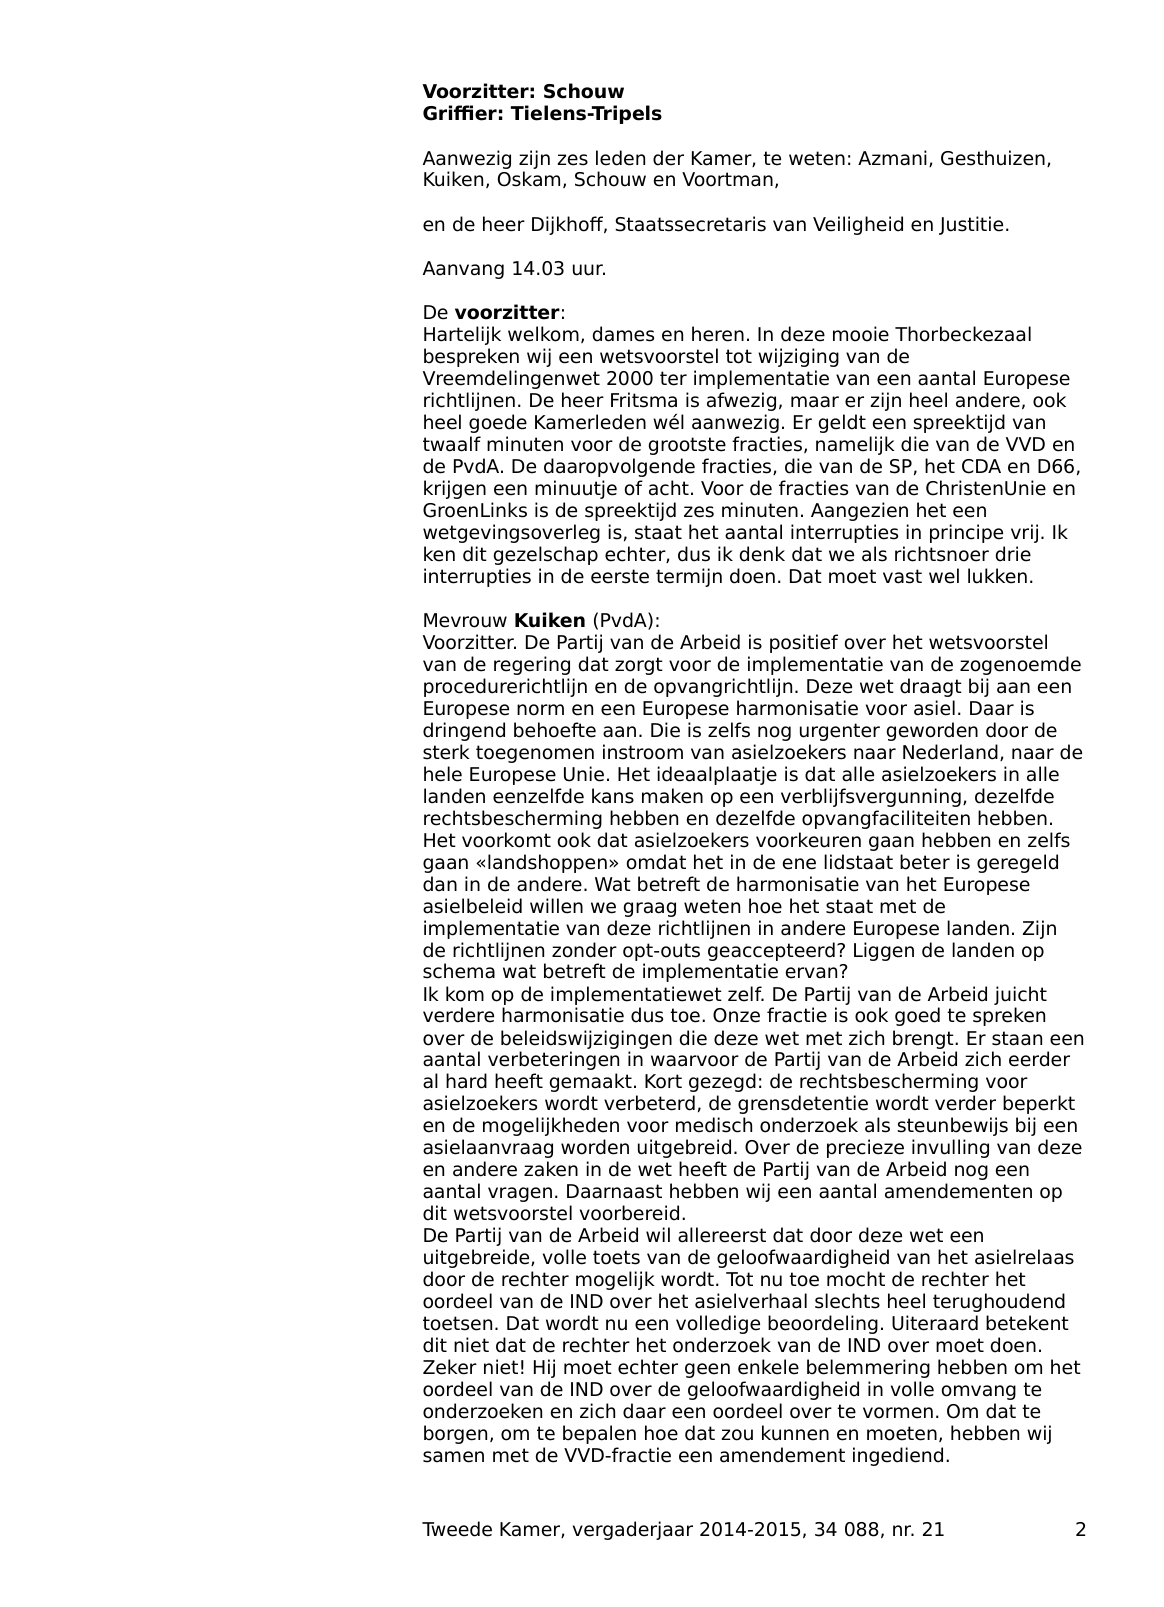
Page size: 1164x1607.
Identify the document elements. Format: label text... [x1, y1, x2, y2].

text Mevrouw Kuiken (PvdA): [422, 610, 1087, 632]
text Aanwezig zijn zes leden der Kamer, te weten: Azmani, Gesthuizen, Kuiken, Oskam, Schouw en Voortman, [422, 147, 1087, 191]
text Aanvang 14.03 uur. [422, 258, 1087, 280]
text Griffier: Tielens-Tripels [422, 103, 1087, 125]
text De Partij van de Arbeid wil allereerst dat door deze wet een uitgebreide, volle toets van de geloofwaardigheid van het asielrelaas door de rechter mogelijk wordt. Tot nu toe mocht de rechter het oordeel van de IND over het asielverhaal slechts heel terughoudend toetsen. Dat wordt nu een volledige beoordeling. Uiteraard betekent dit niet dat de rechter het onderzoek van de IND over moet doen. Zeker niet! Hij moet echter geen enkele belemmering hebben om het oordeel van de IND over de geloofwaardigheid in volle omvang te onderzoeken en zich daar een oordeel over te vormen. Om dat te borgen, om te bepalen hoe dat zou kunnen en moeten, hebben wij samen met de VVD-fractie een amendement ingediend. [422, 1225, 1087, 1467]
text en de heer Dijkhoff, Staatssecretaris van Veiligheid en Justitie. [422, 213, 1087, 236]
text Voorzitter. De Partij van de Arbeid is positief over het wetsvoorstel van de regering dat zorgt voor de implementatie van de zogenoemde procedurerichtlijn en de opvangrichtlijn. Deze wet draagt bij aan een Europese norm en een Europese harmonisatie voor asiel. Daar is dringend behoefte aan. Die is zelfs nog urgenter geworden door de sterk toegenomen instroom van asielzoekers naar Nederland, naar de hele Europese Unie. Het ideaalplaatje is dat alle asielzoekers in alle landen eenzelfde kans maken op een verblijfsvergunning, dezelfde rechtsbescherming hebben en dezelfde opvangfaciliteiten hebben. Het voorkomt ook dat asielzoekers voorkeuren gaan hebben en zelfs gaan «landshoppen» omdat het in de ene lidstaat beter is geregeld dan in de andere. Wat betreft de harmonisatie van het Europese asielbeleid willen we graag weten hoe het staat met de implementatie van deze richtlijnen in andere Europese landen. Zijn de richtlijnen zonder opt-outs geaccepteerd? Liggen de landen op schema wat betreft de implementatie ervan? [422, 632, 1087, 983]
text Hartelijk welkom, dames en heren. In deze mooie Thorbeckezaal bespreken wij een wetsvoorstel tot wijziging van de Vreemdelingenwet 2000 ter implementatie van een aantal Europese richtlijnen. De heer Fritsma is afwezig, maar er zijn heel andere, ook heel goede Kamerleden wél aanwezig. Er geldt een spreektijd van twaalf minuten voor de grootste fracties, namelijk die van de VVD en de PvdA. De daaropvolgende fracties, die van de SP, het CDA en D66, krijgen een minuutje of acht. Voor de fracties van de ChristenUnie en GroenLinks is de spreektijd zes minuten. Aangezien het een wetgevingsoverleg is, staat het aantal interrupties in principe vrij. Ik ken dit gezelschap echter, dus ik denk dat we als richtsnoer drie interrupties in de eerste termijn doen. Dat moet vast wel lukken. [422, 324, 1087, 588]
text Voorzitter: Schouw [422, 81, 1087, 103]
text De voorzitter: [422, 302, 1087, 324]
text Ik kom op de implementatiewet zelf. De Partij van de Arbeid juicht verdere harmonisatie dus toe. Onze fractie is ook goed te spreken over de beleidswijzigingen die deze wet met zich brengt. Er staan een aantal verbeteringen in waarvoor de Partij van de Arbeid zich eerder al hard heeft gemaakt. Kort gezegd: de rechtsbescherming voor asielzoekers wordt verbeterd, de grensdetentie wordt verder beperkt en de mogelijkheden voor medisch onderzoek als steunbewijs bij een asielaanvraag worden uitgebreid. Over de precieze invulling van deze en andere zaken in de wet heeft de Partij van de Arbeid nog een aantal vragen. Daarnaast hebben wij een aantal amendementen op dit wetsvoorstel voorbereid. [422, 983, 1087, 1225]
